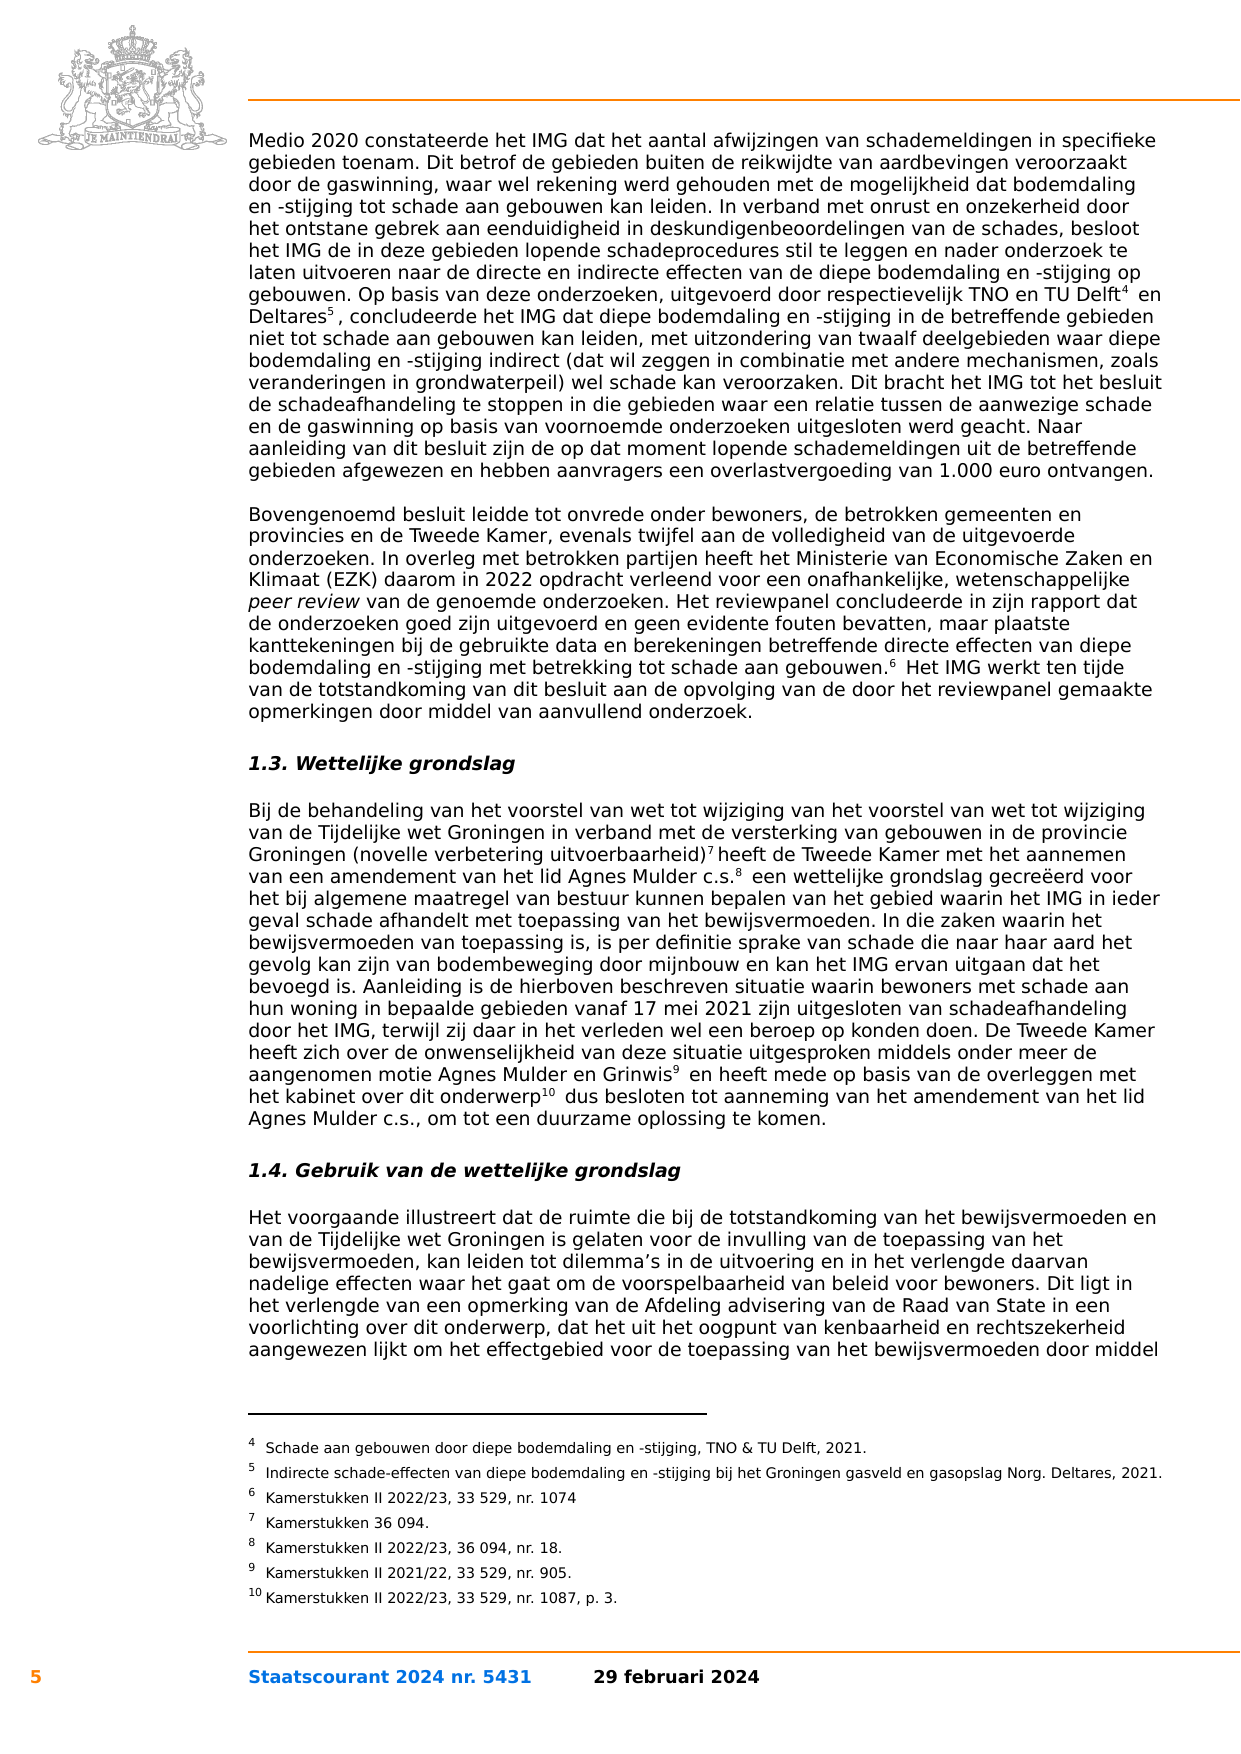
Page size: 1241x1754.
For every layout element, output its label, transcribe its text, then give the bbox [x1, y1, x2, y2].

subtitle 1.3. Wettelijke grondslag [248, 753, 1163, 775]
text Medio 2020 constateerde het IMG dat het aantal afwijzingen van schademeldingen in specifieke gebieden toenam. Dit betrof de gebieden buiten de reikwijdte van aardbevingen veroorzaakt door de gaswinning, waar wel rekening werd gehouden met de mogelijkheid dat bodemdaling en -stijging tot schade aan gebouwen kan leiden. In verband met onrust en onzekerheid door het ontstane gebrek aan eenduidigheid in deskundigenbeoordelingen van de schades, besloot het IMG de in deze gebieden lopende schadeprocedures stil te leggen en nader onderzoek te laten uitvoeren naar de directe en indirecte effecten van de diepe bodemdaling en -stijging op gebouwen. Op basis van deze onderzoeken, uitgevoerd door respectievelijk TNO en TU Delft en Deltares, concludeerde het IMG dat diepe bodemdaling en -stijging in de betreffende gebieden niet tot schade aan gebouwen kan leiden, met uitzondering van twaalf deelgebieden waar diepe bodemdaling en -stijging indirect (dat wil zeggen in combinatie met andere mechanismen, zoals veranderingen in grondwaterpeil) wel schade kan veroorzaken. Dit bracht het IMG tot het besluit de schadeafhandeling te stoppen in die gebieden waar een relatie tussen de aanwezige schade en de gaswinning op basis van voornoemde onderzoeken uitgesloten werd geacht. Naar aanleiding van dit besluit zijn de op dat moment lopende schademeldingen uit de betreffende gebieden afgewezen en hebben aanvragers een overlastvergoeding van 1.000 euro ontvangen. [248, 130, 1163, 482]
text Kamerstukken II 2022/23, 36 094, nr. 18. [248, 1536, 1163, 1558]
text Kamerstukken 36 094. [248, 1511, 1163, 1533]
text Kamerstukken II 2021/22, 33 529, nr. 905. [248, 1561, 1163, 1583]
text Schade aan gebouwen door diepe bodemdaling en -stijging, TNO & TU Delft, 2021. [248, 1436, 1163, 1458]
subtitle 1.4. Gebruik van de wettelijke grondslag [248, 1160, 1163, 1182]
picture [38, 25, 227, 150]
text Indirecte schade-effecten van diepe bodemdaling en -stijging bij het Groningen gasveld en gasopslag Norg. Deltares, 2021. [248, 1461, 1163, 1483]
text Kamerstukken II 2022/23, 33 529, nr. 1074 [248, 1486, 1163, 1508]
text Het voorgaande illustreert dat de ruimte die bij de totstandkoming van het bewijsvermoeden en van de Tijdelijke wet Groningen is gelaten voor de invulling van de toepassing van het bewijsvermoeden, kan leiden tot dilemma’s in de uitvoering en in het verlengde daarvan nadelige effecten waar het gaat om de voorspelbaarheid van beleid voor bewoners. Dit ligt in het verlengde van een opmerking van de Afdeling advisering van de Raad van State in een voorlichting over dit onderwerp, dat het uit het oogpunt van kenbaarheid en rechtszekerheid aangewezen lijkt om het effectgebied voor de toepassing van het bewijsvermoeden door middel [248, 1207, 1163, 1361]
text Bij de behandeling van het voorstel van wet tot wijziging van het voorstel van wet tot wijziging van de Tijdelijke wet Groningen in verband met de versterking van gebouwen in de provincie Groningen (novelle verbetering uitvoerbaarheid)heeft de Tweede Kamer met het aannemen van een amendement van het lid Agnes Mulder c.s. een wettelijke grondslag gecreëerd voor het bij algemene maatregel van bestuur kunnen bepalen van het gebied waarin het IMG in ieder geval schade afhandelt met toepassing van het bewijsvermoeden. In die zaken waarin het bewijsvermoeden van toepassing is, is per definitie sprake van schade die naar haar aard het gevolg kan zijn van bodembeweging door mijnbouw en kan het IMG ervan uitgaan dat het bevoegd is. Aanleiding is de hierboven beschreven situatie waarin bewoners met schade aan hun woning in bepaalde gebieden vanaf 17 mei 2021 zijn uitgesloten van schadeafhandeling door het IMG, terwijl zij daar in het verleden wel een beroep op konden doen. De Tweede Kamer heeft zich over de onwenselijkheid van deze situatie uitgesproken middels onder meer de aangenomen motie Agnes Mulder en Grinwis en heeft mede op basis van de overleggen met het kabinet over dit onderwerp dus besloten tot aanneming van het amendement van het lid Agnes Mulder c.s., om tot een duurzame oplossing te komen. [248, 800, 1163, 1130]
text Kamerstukken II 2022/23, 33 529, nr. 1087, p. 3. [248, 1586, 1163, 1608]
text Bovengenoemd besluit leidde tot onvrede onder bewoners, de betrokken gemeenten en provincies en de Tweede Kamer, evenals twijfel aan de volledigheid van de uitgevoerde onderzoeken. In overleg met betrokken partijen heeft het Ministerie van Economische Zaken en Klimaat (EZK) daarom in 2022 opdracht verleend voor een onafhankelijke, wetenschappelijke peer review van de genoemde onderzoeken. Het reviewpanel concludeerde in zijn rapport dat de onderzoeken goed zijn uitgevoerd en geen evidente fouten bevatten, maar plaatste kanttekeningen bij de gebruikte data en berekeningen betreffende directe effecten van diepe bodemdaling en -stijging met betrekking tot schade aan gebouwen. Het IMG werkt ten tijde van de totstandkoming van dit besluit aan de opvolging van de door het reviewpanel gemaakte opmerkingen door middel van aanvullend onderzoek. [248, 503, 1163, 723]
